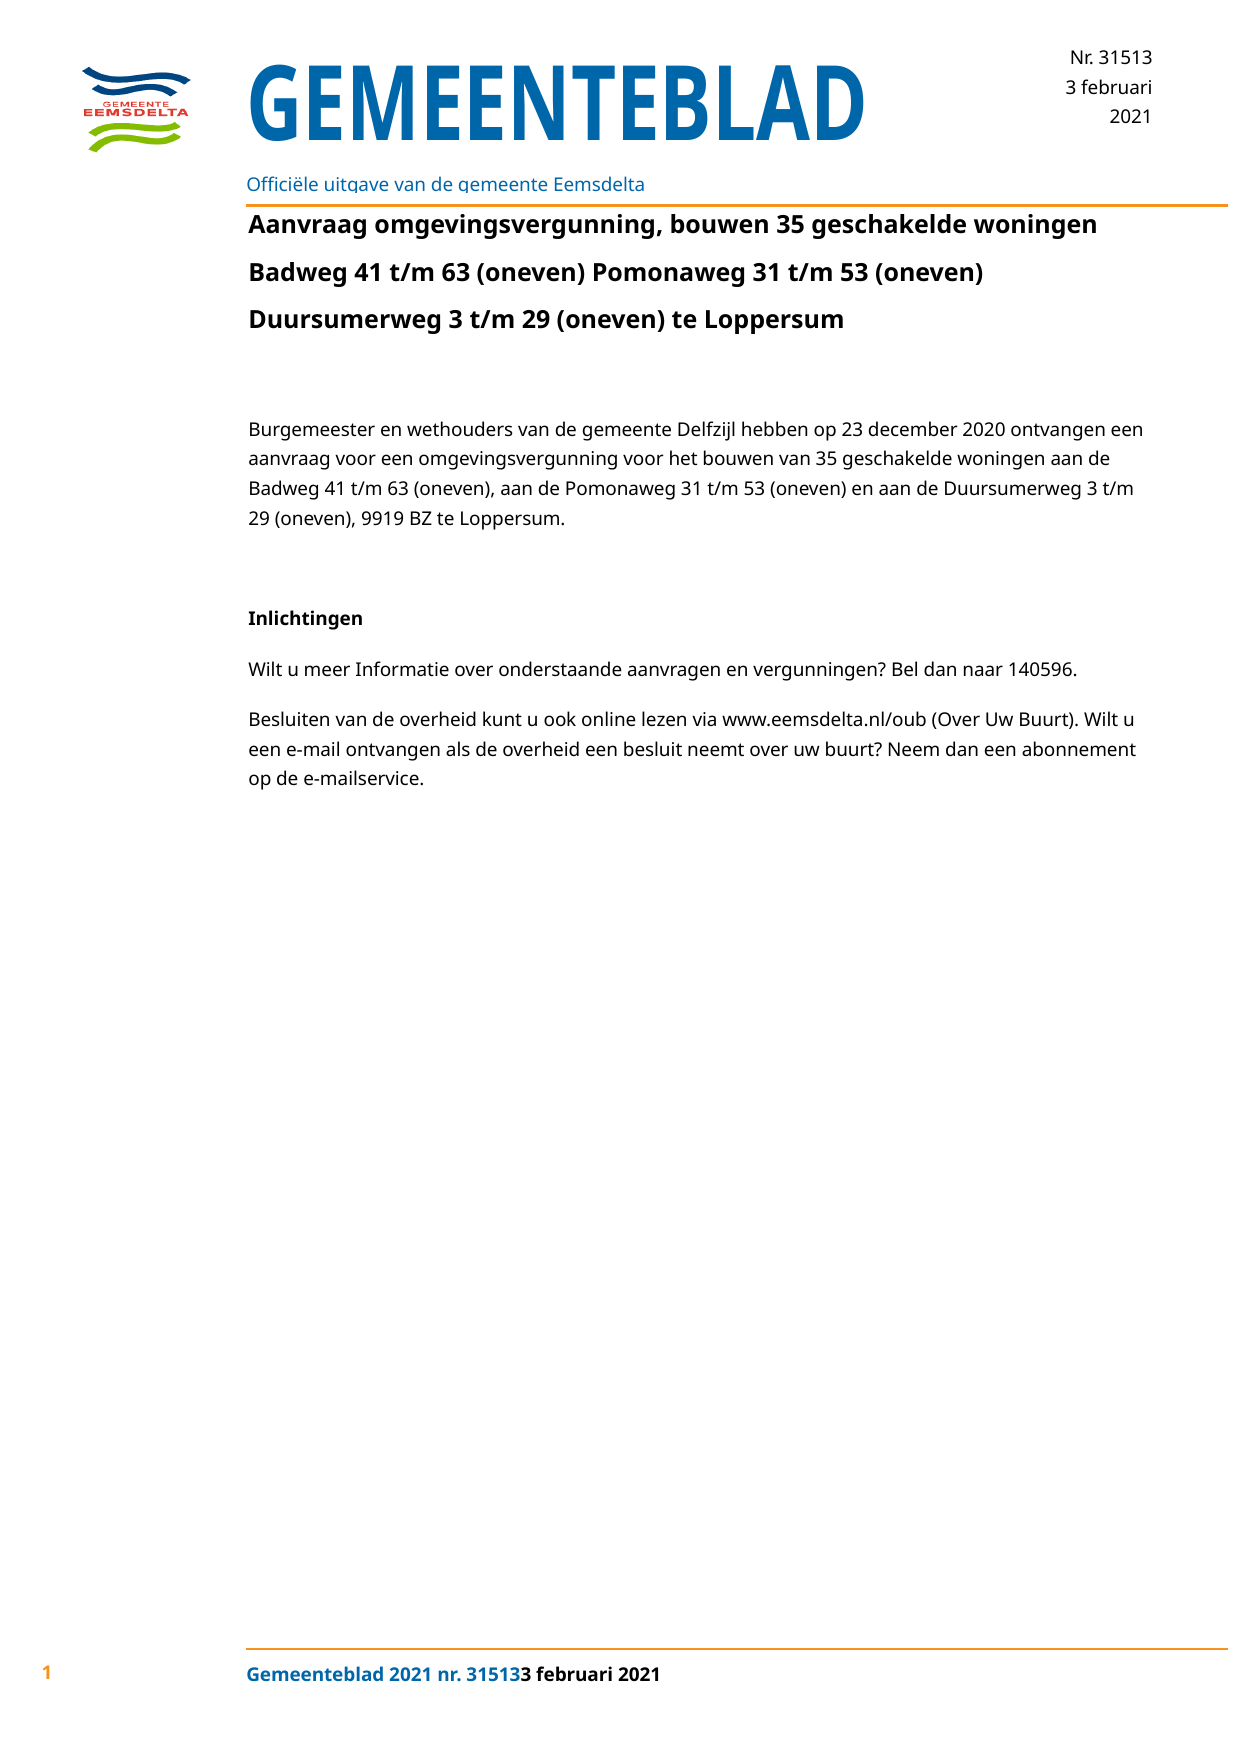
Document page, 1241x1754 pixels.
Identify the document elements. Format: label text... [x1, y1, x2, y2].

text Aanvraag omgevingsvergunning, bouwen 35 geschakelde woningen Badweg 41 t/m 63 (oneven) Pomonaweg 31 t/m 53 (oneven) Duursumerweg 3 t/m 29 (oneven) te Loppersum [248, 207, 1152, 336]
text Inlichtingen [248, 606, 1152, 631]
text Besluiten van de overheid kunt u ook online lezen via www.eemsdelta.nl/oub (Over Uw Buurt). Wilt u een e-mail ontvangen als de overheid een besluit neemt over uw buurt? Neem dan een abonnement op de e-mailservice. [248, 706, 1152, 791]
text Burgemeester en wethouders van de gemeente Delfzijl hebben op 23 december 2020 ontvangen een aanvraag voor een omgevingsvergunning voor het bouwen van 35 geschakelde woningen aan de Badweg 41 t/m 63 (oneven), aan de Pomonaweg 31 t/m 53 (oneven) en aan de Duursumerweg 3 t/m 29 (oneven), 9919 BZ te Loppersum. [248, 416, 1152, 530]
picture [41, 47, 231, 172]
text Wilt u meer Informatie over onderstaande aanvragen en vergunningen? Bel dan naar 140596. [248, 656, 1152, 682]
